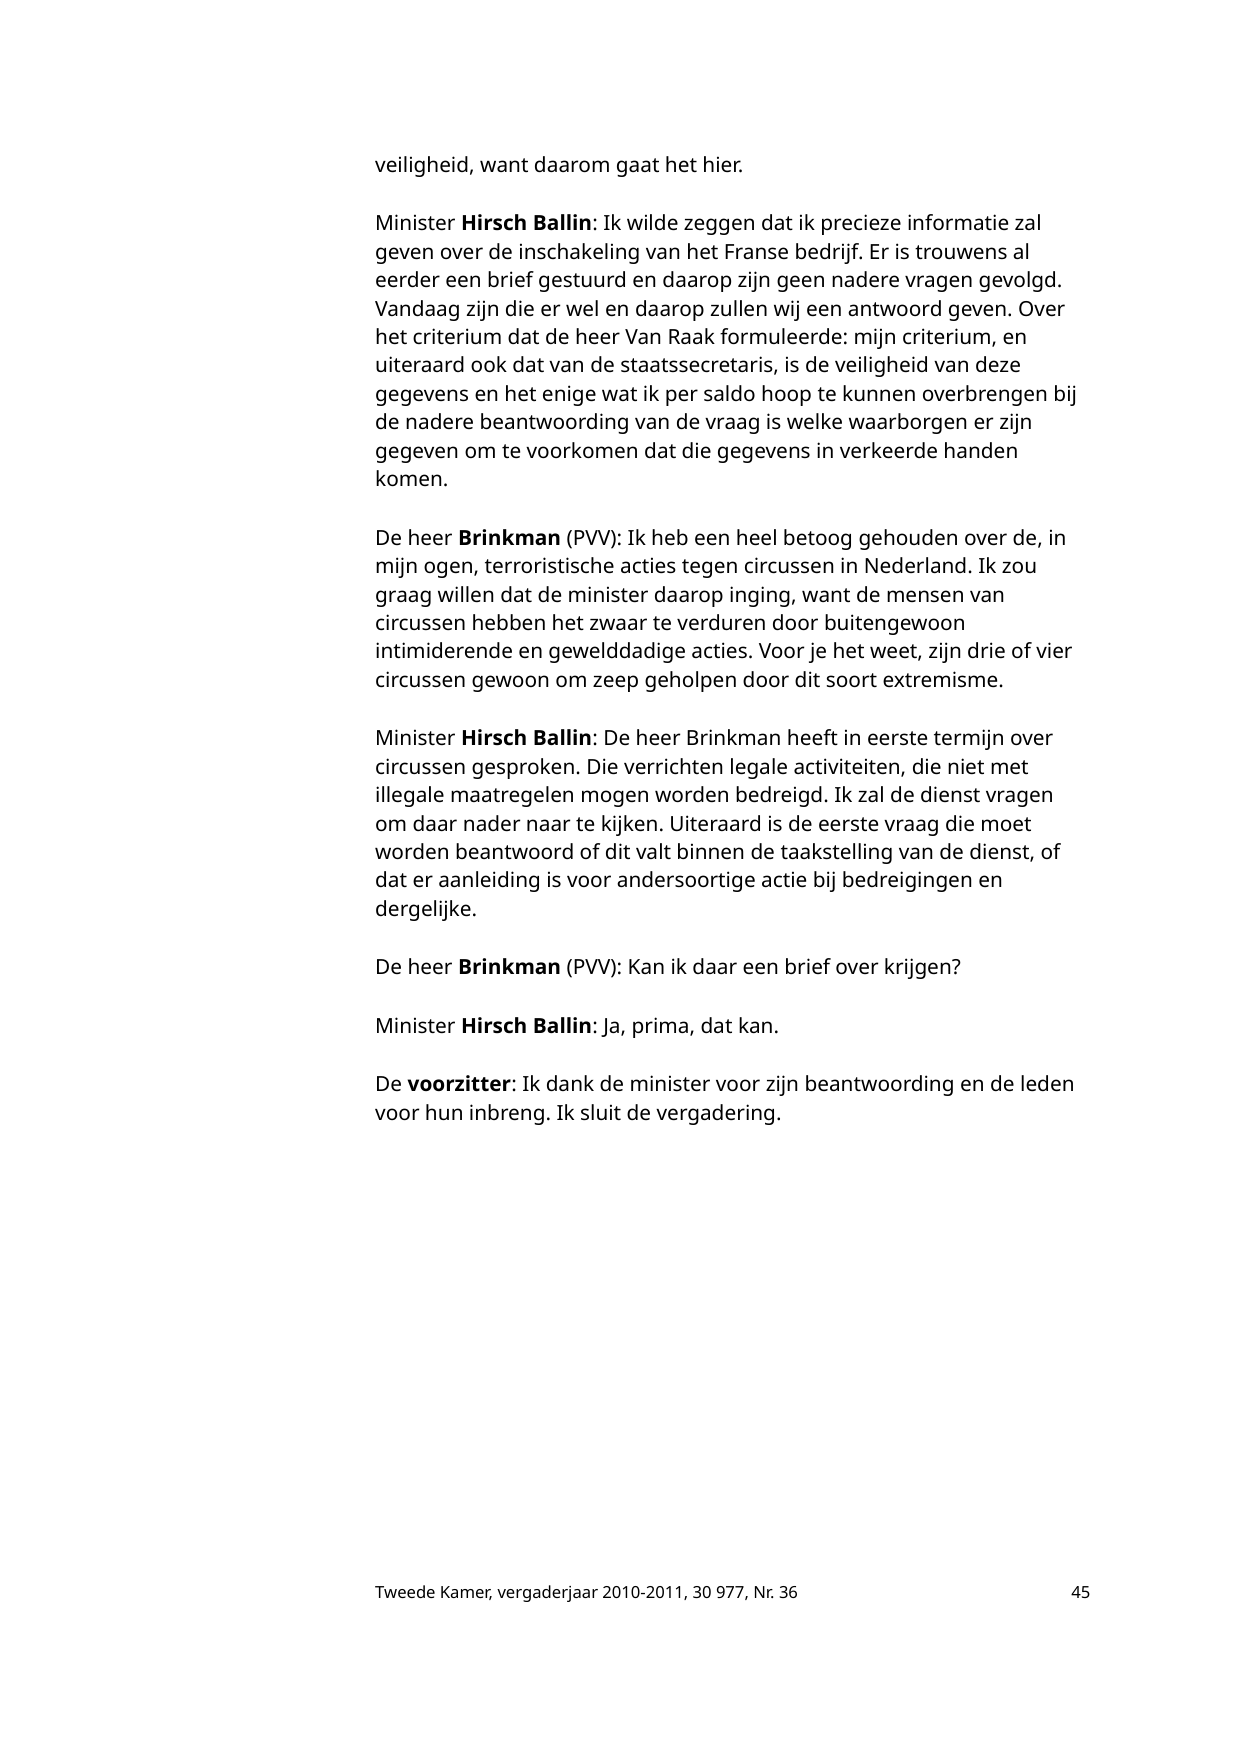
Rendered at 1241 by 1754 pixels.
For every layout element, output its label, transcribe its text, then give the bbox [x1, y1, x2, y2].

text Minister Hirsch Ballin: Ja, prima, dat kan. [375, 1011, 1090, 1039]
text De heer Brinkman (PVV): Kan ik daar een brief over krijgen? [375, 952, 1090, 981]
text De voorzitter: Ik dank de minister voor zijn beantwoording en de leden voor hun inbreng. Ik sluit de vergadering. [375, 1069, 1090, 1126]
text veiligheid, want daarom gaat het hier. [375, 150, 1090, 178]
text De heer Brinkman (PVV): Ik heb een heel betoog gehouden over de, in mijn ogen, terroristische acties tegen circussen in Nederland. Ik zou graag willen dat de minister daarop inging, want de mensen van circussen hebben het zwaar te verduren door buitengewoon intimiderende en gewelddadige acties. Voor je het weet, zijn drie of vier circussen gewoon om zeep geholpen door dit soort extremisme. [375, 523, 1090, 693]
text Minister Hirsch Ballin: De heer Brinkman heeft in eerste termijn over circussen gesproken. Die verrichten legale activiteiten, die niet met illegale maatregelen mogen worden bedreigd. Ik zal de dienst vragen om daar nader naar te kijken. Uiteraard is de eerste vraag die moet worden beantwoord of dit valt binnen de taakstelling van de dienst, of dat er aanleiding is voor andersoortige actie bij bedreigingen en dergelijke. [375, 723, 1090, 922]
text Minister Hirsch Ballin: Ik wilde zeggen dat ik precieze informatie zal geven over de inschakeling van het Franse bedrijf. Er is trouwens al eerder een brief gestuurd en daarop zijn geen nadere vragen gevolgd. Vandaag zijn die er wel en daarop zullen wij een antwoord geven. Over het criterium dat de heer Van Raak formuleerde: mijn criterium, en uiteraard ook dat van de staatssecretaris, is de veiligheid van deze gegevens en het enige wat ik per saldo hoop te kunnen overbrengen bij de nadere beantwoording van de vraag is welke waarborgen er zijn gegeven om te voorkomen dat die gegevens in verkeerde handen komen. [375, 208, 1090, 493]
